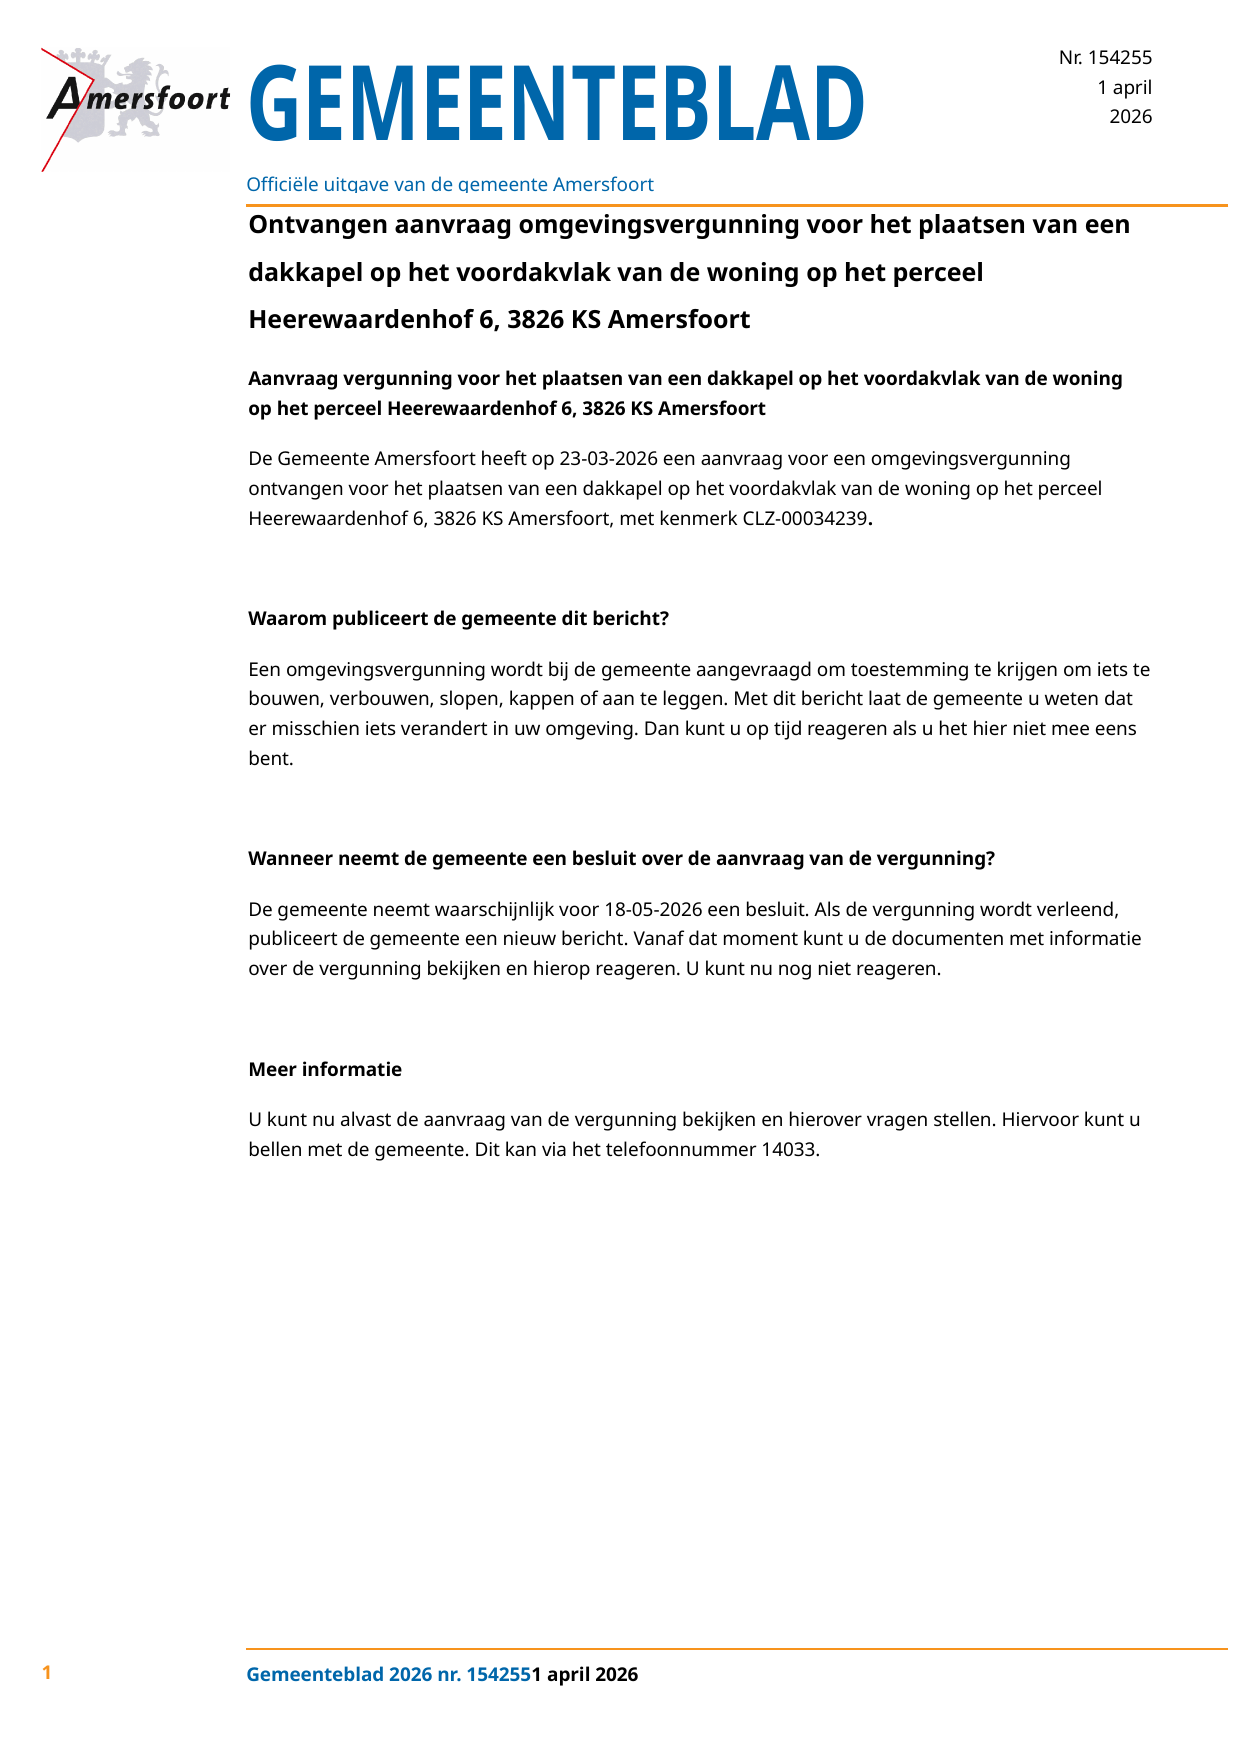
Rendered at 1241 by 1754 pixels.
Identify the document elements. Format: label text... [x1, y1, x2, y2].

text De gemeente neemt waarschijnlijk voor 18-05-2026 een besluit. Als de vergunning wordt verleend, publiceert de gemeente een nieuw bericht. Vanaf dat moment kunt u de documenten met informatie over de vergunning bekijken en hierop reageren. U kunt nu nog niet reageren. [248, 896, 1152, 981]
picture [41, 47, 231, 172]
text U kunt nu alvast de aanvraag van de vergunning bekijken en hierover vragen stellen. Hiervoor kunt u bellen met de gemeente. Dit kan via het telefoonnummer 14033. [248, 1106, 1152, 1162]
text Wanneer neemt de gemeente een besluit over de aanvraag van de vergunning? [248, 846, 1152, 871]
text Aanvraag vergunning voor het plaatsen van een dakkapel op het voordakvlak van de woning op het perceel Heerewaardenhof 6, 3826 KS Amersfoort [248, 366, 1152, 421]
text Meer informatie [248, 1056, 1152, 1082]
text Ontvangen aanvraag omgevingsvergunning voor het plaatsen van een dakkapel op het voordakvlak van de woning op het perceel Heerewaardenhof 6, 3826 KS Amersfoort [248, 207, 1152, 336]
text Een omgevingsvergunning wordt bij de gemeente aangevraagd om toestemming te krijgen om iets te bouwen, verbouwen, slopen, kappen of aan te leggen. Met dit bericht laat de gemeente u weten dat er misschien iets verandert in uw omgeving. Dan kunt u op tijd reageren als u het hier niet mee eens bent. [248, 656, 1152, 770]
text De Gemeente Amersfoort heeft op 23-03-2026 een aanvraag voor een omgevingsvergunning ontvangen voor het plaatsen van een dakkapel op het voordakvlak van de woning op het perceel Heerewaardenhof 6, 3826 KS Amersfoort, met kenmerk CLZ-00034239. [248, 446, 1152, 530]
text Waarom publiceert de gemeente dit bericht? [248, 606, 1152, 631]
